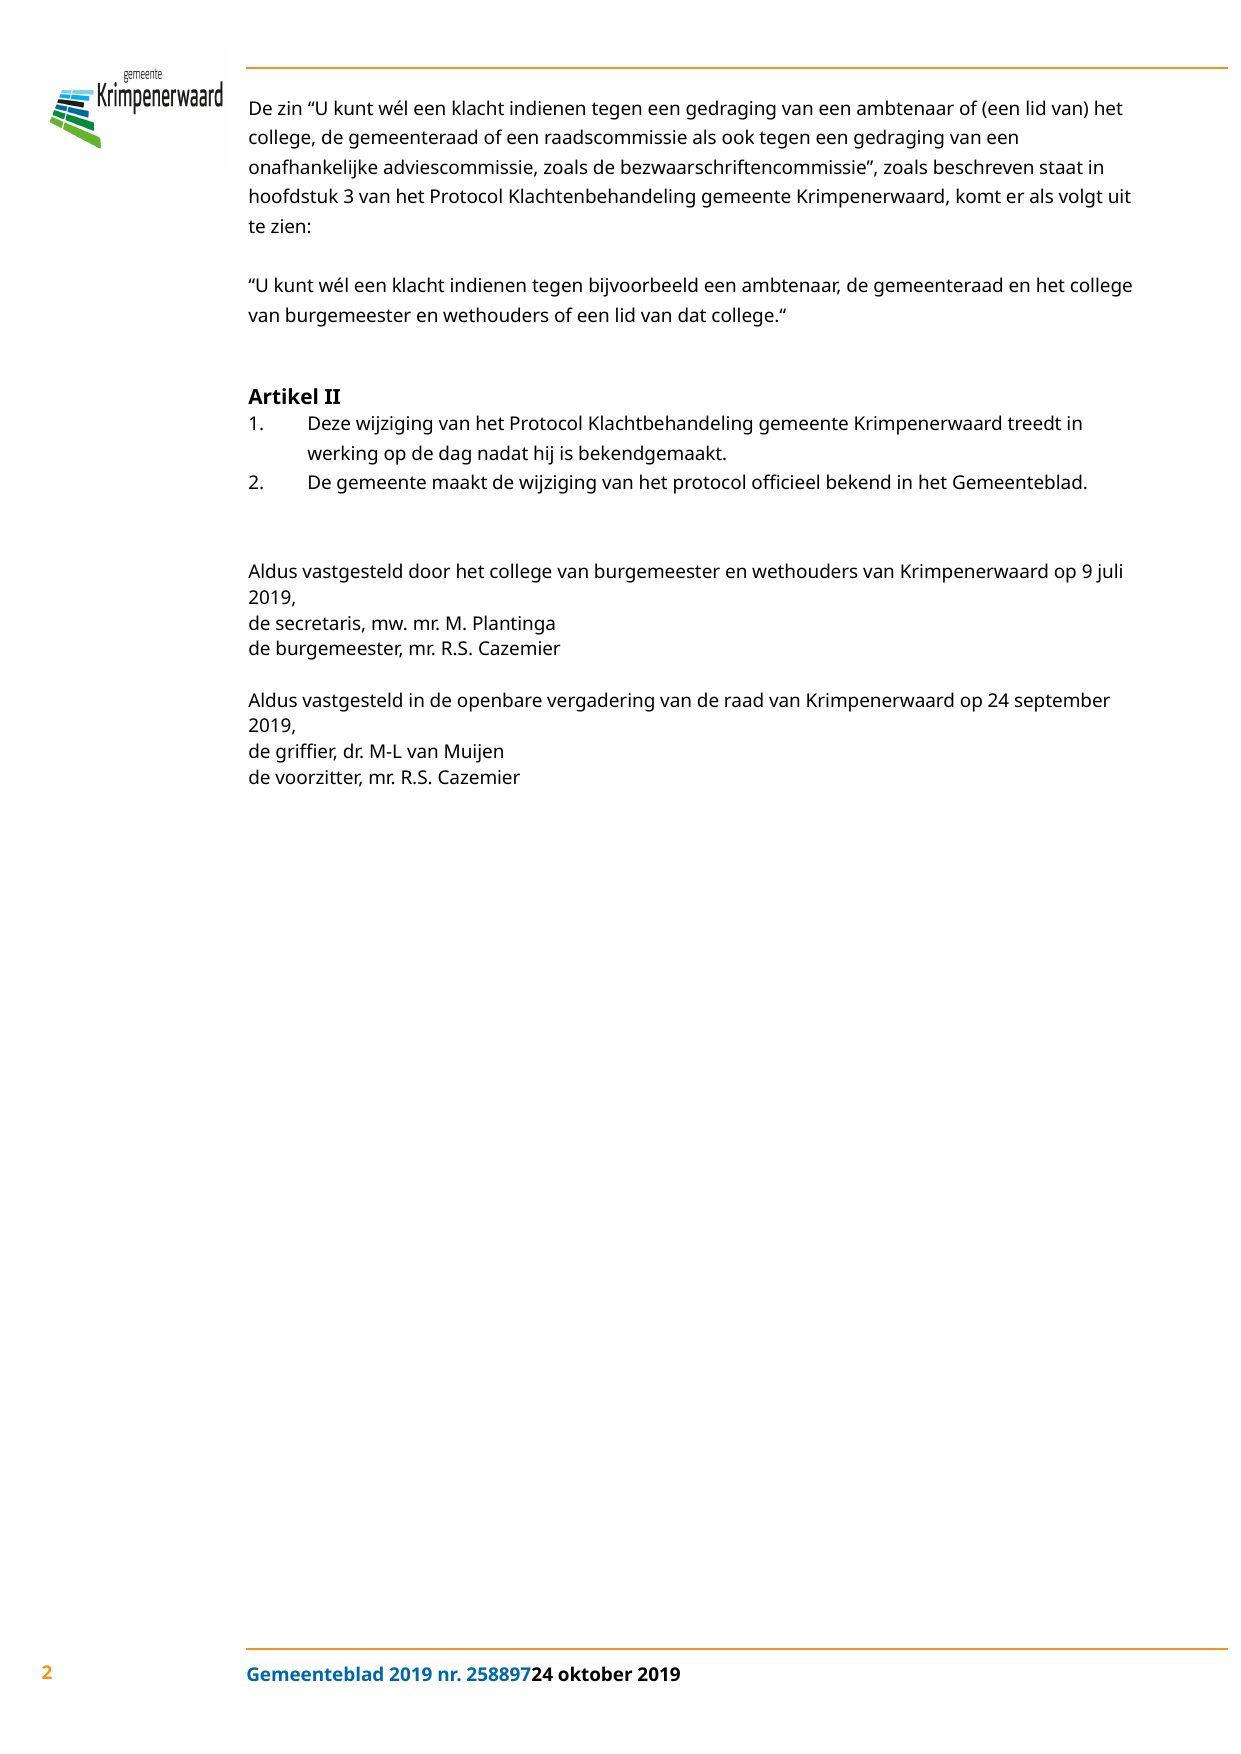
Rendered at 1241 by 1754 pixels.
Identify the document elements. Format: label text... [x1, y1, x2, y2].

text Artikel II [248, 382, 1152, 410]
list Deze wijziging van het Protocol Klachtbehandeling gemeente Krimpenerwaard treedt in werking op de dag nadat hij is bekendgemaakt. [248, 410, 1152, 466]
text De zin “U kunt wél een klacht indienen tegen een gedraging van een ambtenaar of (een lid van) het college, de gemeenteraad of een raadscommissie als ook tegen een gedraging van een onafhankelijke adviescommissie, zoals de bezwaarschriftencommissie”, zoals beschreven staat in hoofdstuk 3 van het Protocol Klachtenbehandeling gemeente Krimpenerwaard, komt er als volgt uit te zien: [248, 95, 1152, 239]
text de voorzitter, mr. R.S. Cazemier [248, 764, 1152, 790]
list De gemeente maakt de wijziging van het protocol officieel bekend in het Gemeenteblad. [248, 469, 1152, 495]
text de griffier, dr. M-L van Muijen [248, 738, 1152, 764]
picture [41, 47, 231, 172]
text Aldus vastgesteld door het college van burgemeester en wethouders van Krimpenerwaard op 9 juli 2019, [248, 558, 1152, 610]
text “U kunt wél een klacht indienen tegen bijvoorbeeld een ambtenaar, de gemeenteraad en het college van burgemeester en wethouders of een lid van dat college.“ [248, 272, 1152, 328]
text de burgemeester, mr. R.S. Cazemier [248, 635, 1152, 661]
text de secretaris, mw. mr. M. Plantinga [248, 610, 1152, 635]
text Aldus vastgesteld in de openbare vergadering van de raad van Krimpenerwaard op 24 september 2019, [248, 687, 1152, 738]
